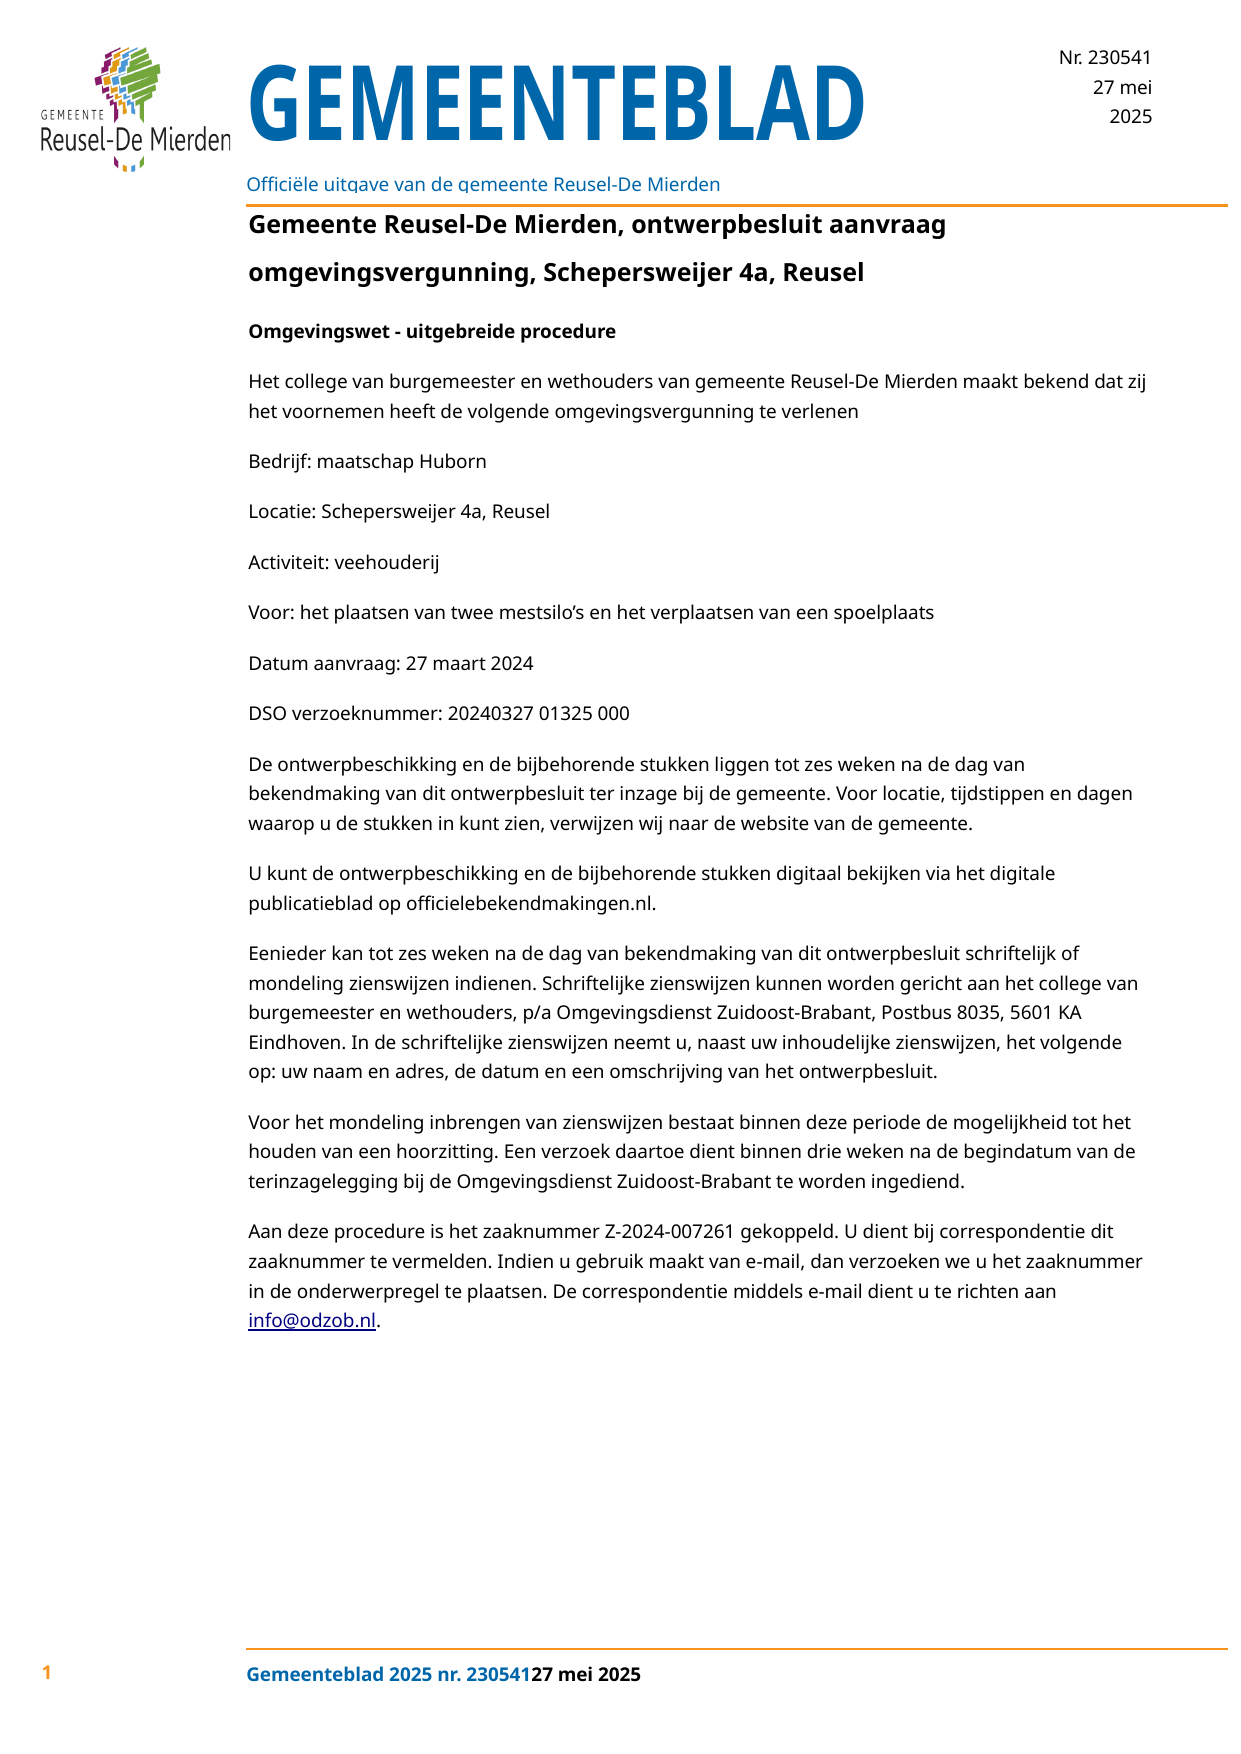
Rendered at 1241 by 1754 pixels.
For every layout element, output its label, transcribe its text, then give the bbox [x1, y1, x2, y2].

text Eenieder kan tot zes weken na de dag van bekendmaking van dit ontwerpbesluit schriftelijk of mondeling zienswijzen indienen. Schriftelijke zienswijzen kunnen worden gericht aan het college van burgemeester en wethouders, p/a Omgevingsdienst Zuidoost-Brabant, Postbus 8035, 5601 KA Eindhoven. In de schriftelijke zienswijzen neemt u, naast uw inhoudelijke zienswijzen, het volgende op: uw naam en adres, de datum en een omschrijving van het ontwerpbesluit. [248, 940, 1152, 1084]
text U kunt de ontwerpbeschikking en de bijbehorende stukken digitaal bekijken via het digitale publicatieblad op officielebekendmakingen.nl. [248, 860, 1152, 916]
text Het college van burgemeester en wethouders van gemeente Reusel-De Mierden maakt bekend dat zij het voornemen heeft de volgende omgevingsvergunning te verlenen [248, 368, 1152, 424]
text Bedrijf: maatschap Huborn [248, 448, 1152, 474]
text Datum aanvraag: 27 maart 2024 [248, 650, 1152, 676]
text Aan deze procedure is het zaaknummer Z-2024-007261 gekoppeld. U dient bij correspondentie dit zaaknummer te vermelden. Indien u gebruik maakt van e-mail, dan verzoeken we u het zaaknummer in de onderwerpregel te plaatsen. De correspondentie middels e-mail dient u te richten aan info@odzob.nl. [248, 1219, 1152, 1333]
text Locatie: Schepersweijer 4a, Reusel [248, 499, 1152, 524]
text Omgevingswet - uitgebreide procedure [248, 318, 1152, 344]
picture [41, 47, 231, 172]
text De ontwerpbeschikking en de bijbehorende stukken liggen tot zes weken na de dag van bekendmaking van dit ontwerpbesluit ter inzage bij de gemeente. Voor locatie, tijdstippen en dagen waarop u de stukken in kunt zien, verwijzen wij naar de website van de gemeente. [248, 751, 1152, 836]
text Voor het mondeling inbrengen van zienswijzen bestaat binnen deze periode de mogelijkheid tot het houden van een hoorzitting. Een verzoek daartoe dient binnen drie weken na de begindatum van de terinzagelegging bij de Omgevingsdienst Zuidoost-Brabant te worden ingediend. [248, 1109, 1152, 1194]
text Voor: het plaatsen van twee mestsilo’s en het verplaatsen van een spoelplaats [248, 599, 1152, 625]
text DSO verzoeknummer: 20240327 01325 000 [248, 700, 1152, 726]
text Activiteit: veehouderij [248, 549, 1152, 575]
text Gemeente Reusel-De Mierden, ontwerpbesluit aanvraag omgevingsvergunning, Schepersweijer 4a, Reusel [248, 207, 1152, 288]
